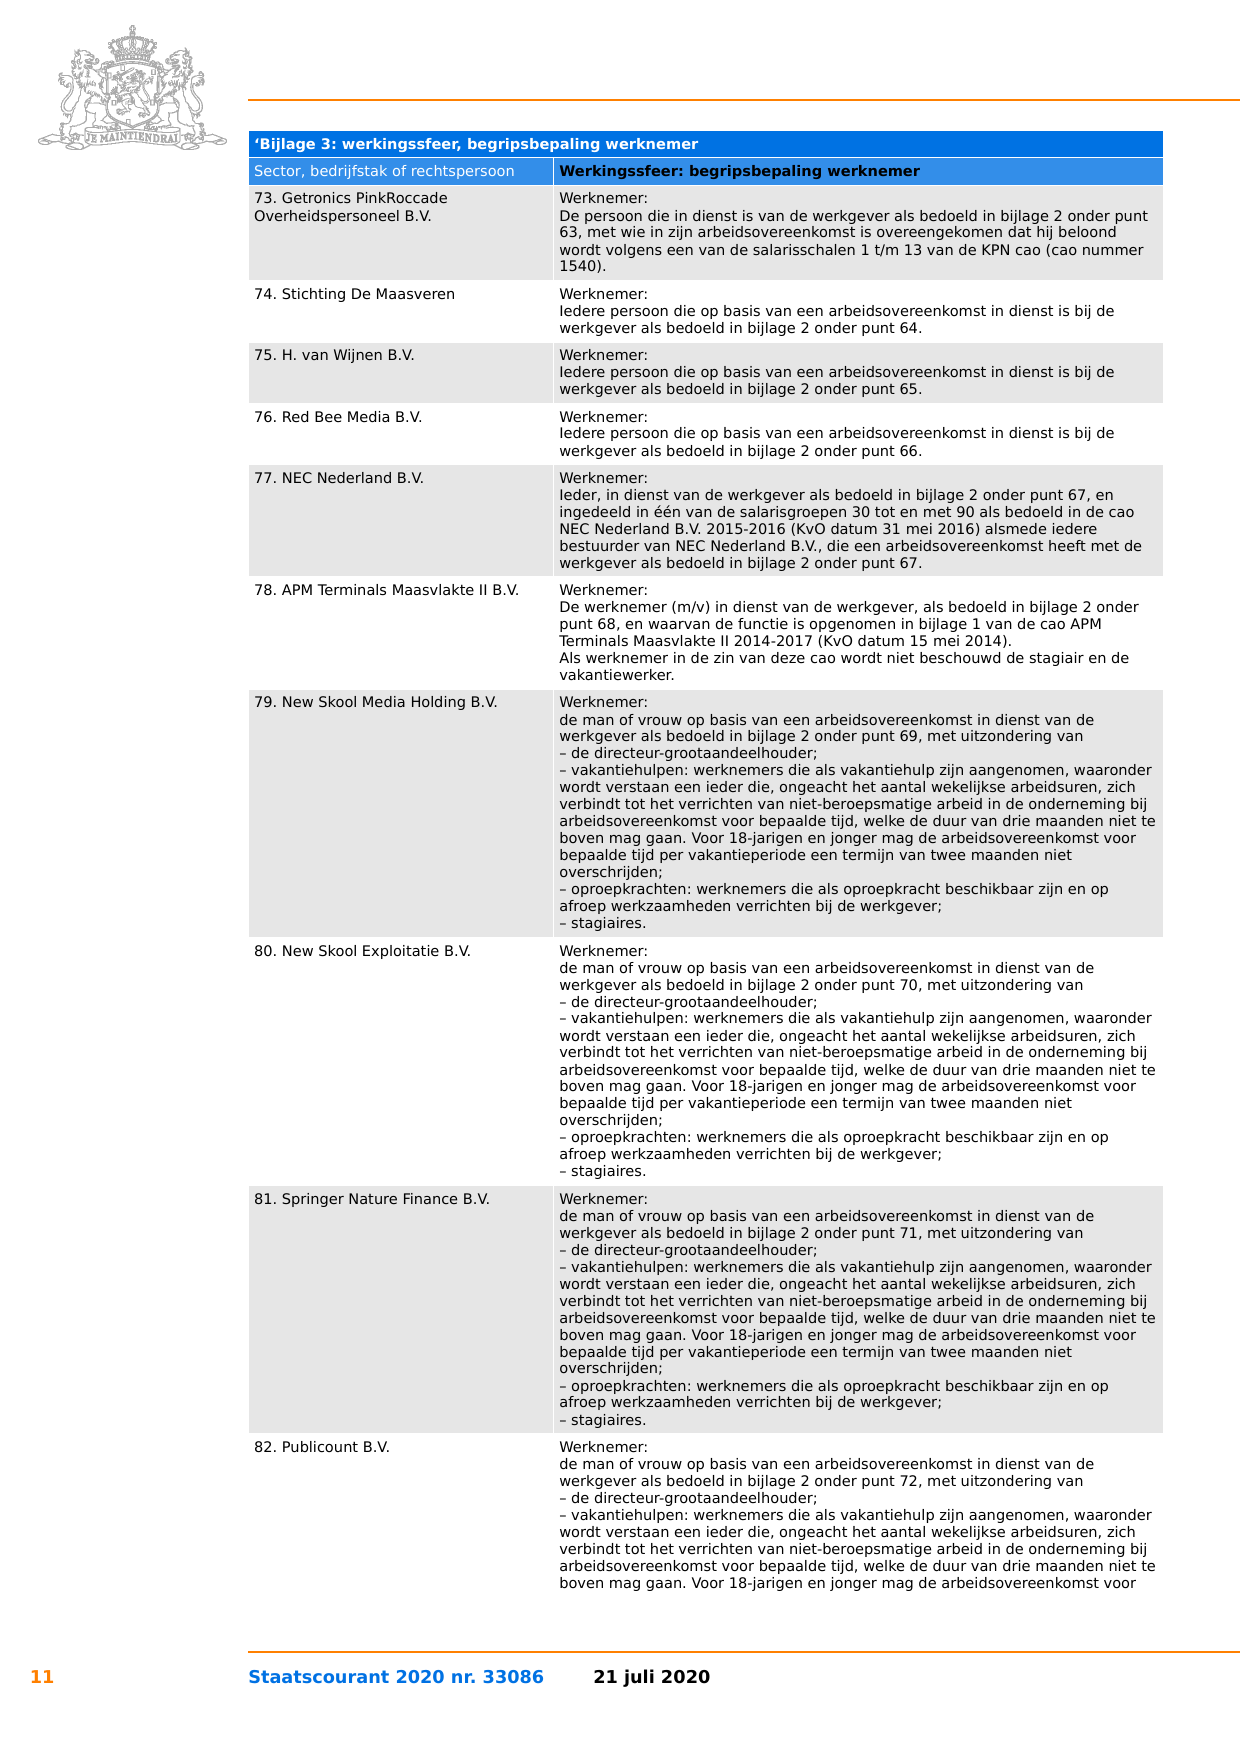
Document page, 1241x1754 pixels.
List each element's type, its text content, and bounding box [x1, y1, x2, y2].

table_cell 80. New Skool Exploitatie B.V. [249, 938, 553, 1185]
table_cell 79. New Skool Media Holding B.V. [249, 690, 553, 937]
table_header ‘Bijlage 3: werkingssfeer, begripsbepaling werknemer [249, 131, 1163, 157]
table_cell Werknemer: de man of vrouw op basis van een arbeidsovereenkomst in dienst van de werkgever als bedoeld in bijlage 2 onder punt 70, met uitzondering van – de directeur-grootaandeelhouder; – vakantiehulpen: werknemers die als vakantiehulp zijn aangenomen, waaronder wordt verstaan een ieder die, ongeacht het aantal wekelijkse arbeidsuren, zich verbindt tot het verrichten van niet-beroepsmatige arbeid in de onderneming bij arbeidsovereenkomst voor bepaalde tijd, welke de duur van drie maanden niet te boven mag gaan. Voor 18-jarigen en jonger mag de arbeidsovereenkomst voor bepaalde tijd per vakantieperiode een termijn van twee maanden niet overschrijden; – oproepkrachten: werknemers die als oproepkracht beschikbaar zijn en op afroep werkzaamheden verrichten bij de werkgever; – stagiaires. [554, 938, 1163, 1185]
table_cell Werknemer: Ieder, in dienst van de werkgever als bedoeld in bijlage 2 onder punt 67, en ingedeeld in één van de salarisgroepen 30 tot en met 90 als bedoeld in de cao NEC Nederland B.V. 2015-2016 (KvO datum 31 mei 2016) alsmede iedere bestuurder van NEC Nederland B.V., die een arbeidsovereenkomst heeft met de werkgever als bedoeld in bijlage 2 onder punt 67. [554, 465, 1163, 576]
table_cell 81. Springer Nature Finance B.V. [249, 1186, 553, 1433]
table_cell Werknemer: Iedere persoon die op basis van een arbeidsovereenkomst in dienst is bij de werkgever als bedoeld in bijlage 2 onder punt 65. [554, 343, 1163, 403]
table_cell 76. Red Bee Media B.V. [249, 404, 553, 464]
table_cell Werknemer: de man of vrouw op basis van een arbeidsovereenkomst in dienst van de werkgever als bedoeld in bijlage 2 onder punt 72, met uitzondering van – de directeur-grootaandeelhouder; – vakantiehulpen: werknemers die als vakantiehulp zijn aangenomen, waaronder wordt verstaan een ieder die, ongeacht het aantal wekelijkse arbeidsuren, zich verbindt tot het verrichten van niet-beroepsmatige arbeid in de onderneming bij arbeidsovereenkomst voor bepaalde tijd, welke de duur van drie maanden niet te boven mag gaan. Voor 18-jarigen en jonger mag de arbeidsovereenkomst voor [554, 1434, 1163, 1596]
table_cell Sector, bedrijfstak of rechtspersoon [249, 158, 553, 185]
picture [38, 25, 227, 150]
table_cell 77. NEC Nederland B.V. [249, 465, 553, 576]
table_cell Werknemer: De werknemer (m/v) in dienst van de werkgever, als bedoeld in bijlage 2 onder punt 68, en waarvan de functie is opgenomen in bijlage 1 van de cao APM Terminals Maasvlakte II 2014-2017 (KvO datum 15 mei 2014). Als werknemer in de zin van deze cao wordt niet beschouwd de stagiair en de vakantiewerker. [554, 578, 1163, 689]
table_cell Werknemer: Iedere persoon die op basis van een arbeidsovereenkomst in dienst is bij de werkgever als bedoeld in bijlage 2 onder punt 64. [554, 281, 1163, 341]
table_cell Werknemer: de man of vrouw op basis van een arbeidsovereenkomst in dienst van de werkgever als bedoeld in bijlage 2 onder punt 69, met uitzondering van – de directeur-grootaandeelhouder; – vakantiehulpen: werknemers die als vakantiehulp zijn aangenomen, waaronder wordt verstaan een ieder die, ongeacht het aantal wekelijkse arbeidsuren, zich verbindt tot het verrichten van niet-beroepsmatige arbeid in de onderneming bij arbeidsovereenkomst voor bepaalde tijd, welke de duur van drie maanden niet te boven mag gaan. Voor 18-jarigen en jonger mag de arbeidsovereenkomst voor bepaalde tijd per vakantieperiode een termijn van twee maanden niet overschrijden; – oproepkrachten: werknemers die als oproepkracht beschikbaar zijn en op afroep werkzaamheden verrichten bij de werkgever; – stagiaires. [554, 690, 1163, 937]
table_cell 78. APM Terminals Maasvlakte II B.V. [249, 578, 553, 689]
table_cell 82. Publicount B.V. [249, 1434, 553, 1596]
table_cell Werkingssfeer: begripsbepaling werknemer [554, 158, 1163, 185]
table_cell 73. Getronics PinkRoccade Overheidspersoneel B.V. [249, 186, 553, 280]
table_cell 74. Stichting De Maasveren [249, 281, 553, 341]
table_cell Werknemer: de man of vrouw op basis van een arbeidsovereenkomst in dienst van de werkgever als bedoeld in bijlage 2 onder punt 71, met uitzondering van – de directeur-grootaandeelhouder; – vakantiehulpen: werknemers die als vakantiehulp zijn aangenomen, waaronder wordt verstaan een ieder die, ongeacht het aantal wekelijkse arbeidsuren, zich verbindt tot het verrichten van niet-beroepsmatige arbeid in de onderneming bij arbeidsovereenkomst voor bepaalde tijd, welke de duur van drie maanden niet te boven mag gaan. Voor 18-jarigen en jonger mag de arbeidsovereenkomst voor bepaalde tijd per vakantieperiode een termijn van twee maanden niet overschrijden; – oproepkrachten: werknemers die als oproepkracht beschikbaar zijn en op afroep werkzaamheden verrichten bij de werkgever; – stagiaires. [554, 1186, 1163, 1433]
table_cell Werknemer: De persoon die in dienst is van de werkgever als bedoeld in bijlage 2 onder punt 63, met wie in zijn arbeidsovereenkomst is overeengekomen dat hij beloond wordt volgens een van de salarisschalen 1 t/m 13 van de KPN cao (cao nummer 1540). [554, 186, 1163, 280]
table_cell Werknemer: Iedere persoon die op basis van een arbeidsovereenkomst in dienst is bij de werkgever als bedoeld in bijlage 2 onder punt 66. [554, 404, 1163, 464]
table_cell 75. H. van Wijnen B.V. [249, 343, 553, 403]
